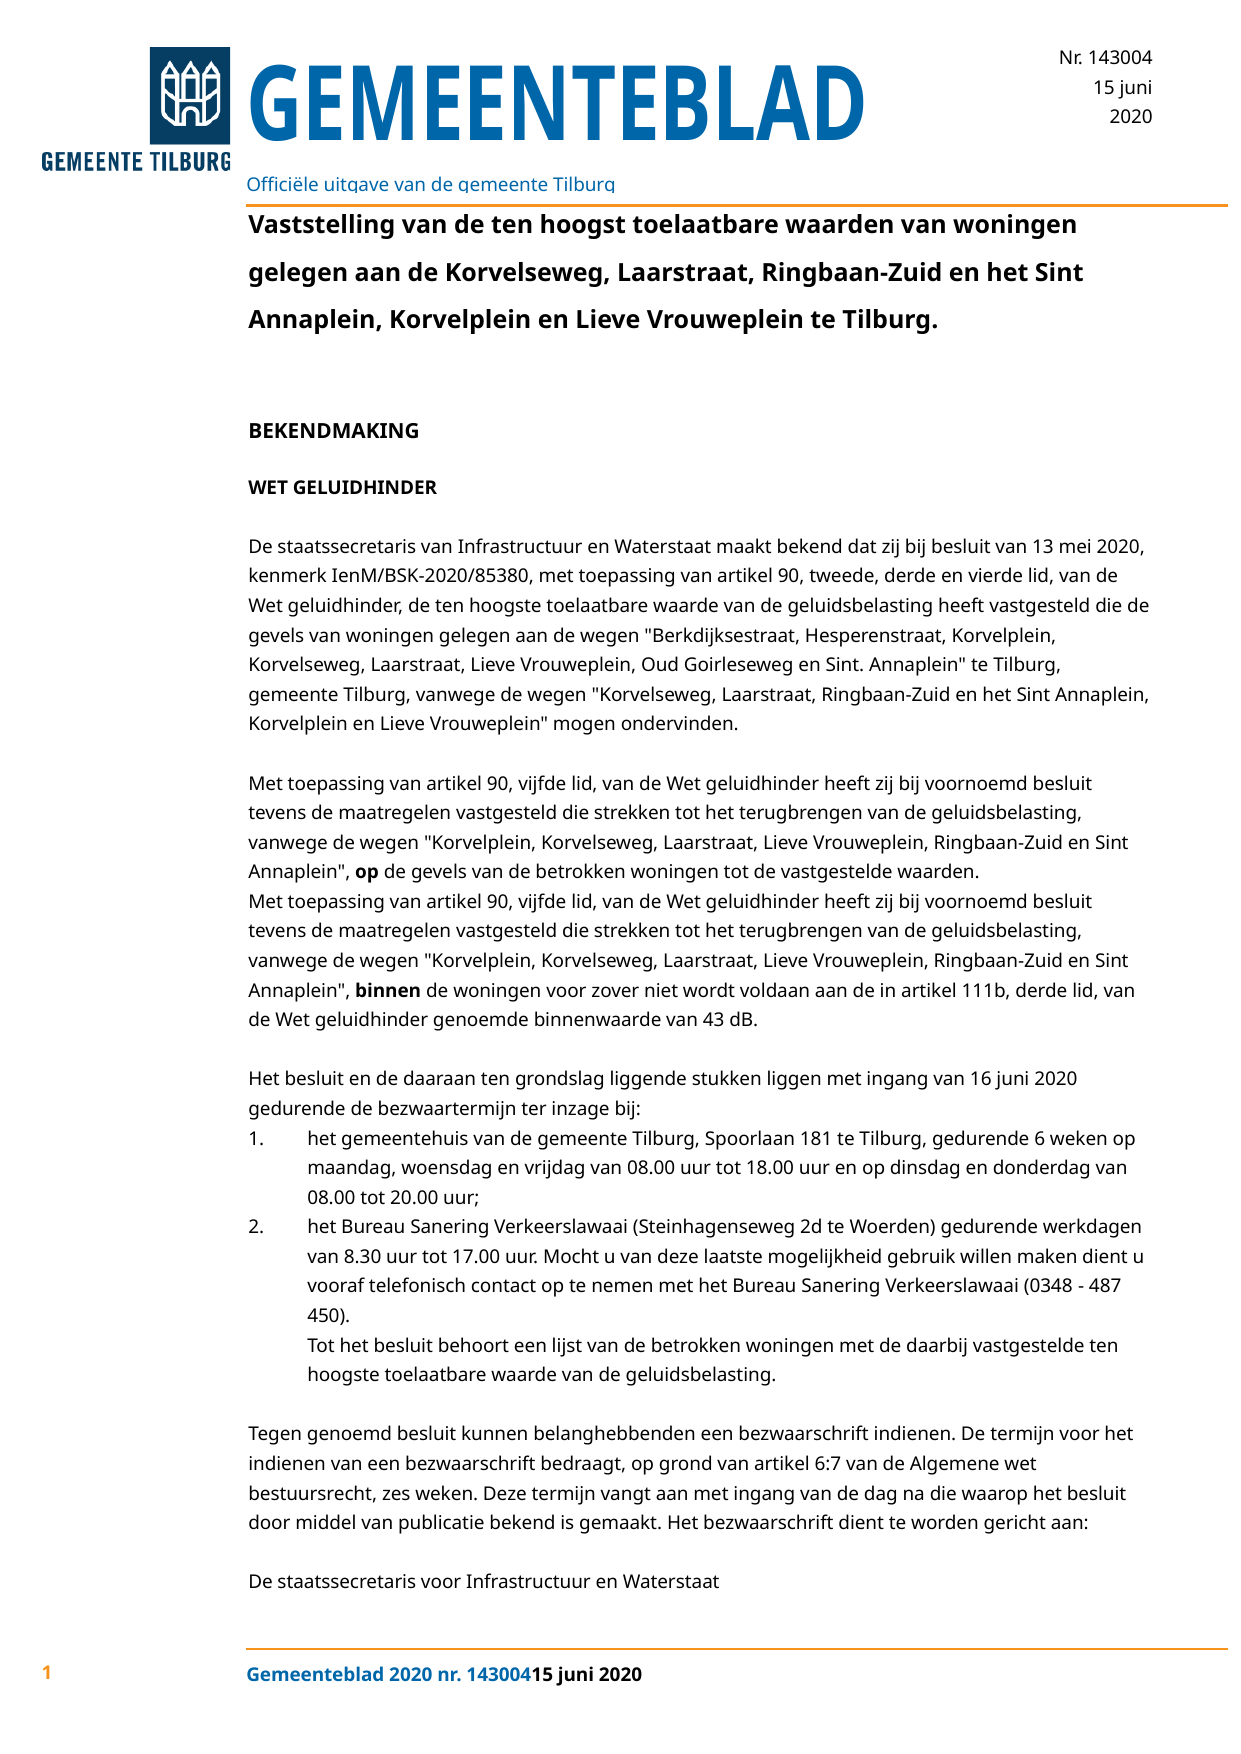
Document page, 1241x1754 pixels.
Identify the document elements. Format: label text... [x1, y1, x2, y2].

text Het besluit en de daaraan ten grondslag liggende stukken liggen met ingang van 16 juni 2020 gedurende de bezwaartermijn ter inzage bij: [248, 1066, 1152, 1121]
list Tot het besluit behoort een lijst van de betrokken woningen met de daarbij vastgestelde ten hoogste toelaatbare waarde van de geluidsbelasting. [248, 1332, 1152, 1387]
text Vaststelling van de ten hoogst toelaatbare waarden van woningen gelegen aan de Korvelseweg, Laarstraat, Ringbaan-Zuid en het Sint Annaplein, Korvelplein en Lieve Vrouweplein te Tilburg. [248, 207, 1152, 336]
text BEKENDMAKING [248, 416, 1152, 444]
text Tegen genoemd besluit kunnen belanghebbenden een bezwaarschrift indienen. De termijn voor het indienen van een bezwaarschrift bedraagt, op grond van artikel 6:7 van de Algemene wet bestuursrecht, zes weken. Deze termijn vangt aan met ingang van de dag na die waarop het besluit door middel van publicatie bekend is gemaakt. Het bezwaarschrift dient te worden gericht aan: [248, 1421, 1152, 1535]
list het gemeentehuis van de gemeente Tilburg, Spoorlaan 181 te Tilburg, gedurende 6 weken op maandag, woensdag en vrijdag van 08.00 uur tot 18.00 uur en op dinsdag en donderdag van 08.00 tot 20.00 uur; [248, 1125, 1152, 1210]
text Met toepassing van artikel 90, vijfde lid, van de Wet geluidhinder heeft zij bij voornoemd besluit tevens de maatregelen vastgesteld die strekken tot het terugbrengen van de geluidsbelasting, vanwege de wegen "Korvelplein, Korvelseweg, Laarstraat, Lieve Vrouweplein, Ringbaan-Zuid en Sint Annaplein", binnen de woningen voor zover niet wordt voldaan aan de in artikel 111b, derde lid, van de Wet geluidhinder genoemde binnenwaarde van 43 dB. [248, 888, 1152, 1032]
text De staatssecretaris voor Infrastructuur en Waterstaat [248, 1568, 1152, 1594]
text WET GELUIDHINDER [248, 474, 1152, 500]
list het Bureau Sanering Verkeerslawaai (Steinhagenseweg 2d te Woerden) gedurende werkdagen van 8.30 uur tot 17.00 uur. Mocht u van deze laatste mogelijkheid gebruik willen maken dient u vooraf telefonisch contact op te nemen met het Bureau Sanering Verkeerslawaai (0348 ‑ 487 450). [248, 1213, 1152, 1328]
text Met toepassing van artikel 90, vijfde lid, van de Wet geluidhinder heeft zij bij voornoemd besluit tevens de maatregelen vastgesteld die strekken tot het terugbrengen van de geluidsbelasting, vanwege de wegen "Korvelplein, Korvelseweg, Laarstraat, Lieve Vrouweplein, Ringbaan-Zuid en Sint Annaplein", op de gevels van de betrokken woningen tot de vastgestelde waarden. [248, 770, 1152, 884]
picture [41, 47, 231, 172]
text De staatssecretaris van Infrastructuur en Waterstaat maakt bekend dat zij bij besluit van 13 mei 2020, kenmerk IenM/BSK-2020/85380, met toepassing van artikel 90, tweede, derde en vierde lid, van de Wet geluidhinder, de ten hoogste toelaatbare waarde van de geluidsbelasting heeft vastgesteld die de gevels van woningen gelegen aan de wegen "Berkdijksestraat, Hesperenstraat, Korvelplein, Korvelseweg, Laarstraat, Lieve Vrouweplein, Oud Goirleseweg en Sint. Annaplein" te Tilburg, gemeente Tilburg, vanwege de wegen "Korvelseweg, Laarstraat, Ringbaan-Zuid en het Sint Annaplein, Korvelplein en Lieve Vrouweplein" mogen ondervinden. [248, 533, 1152, 736]
